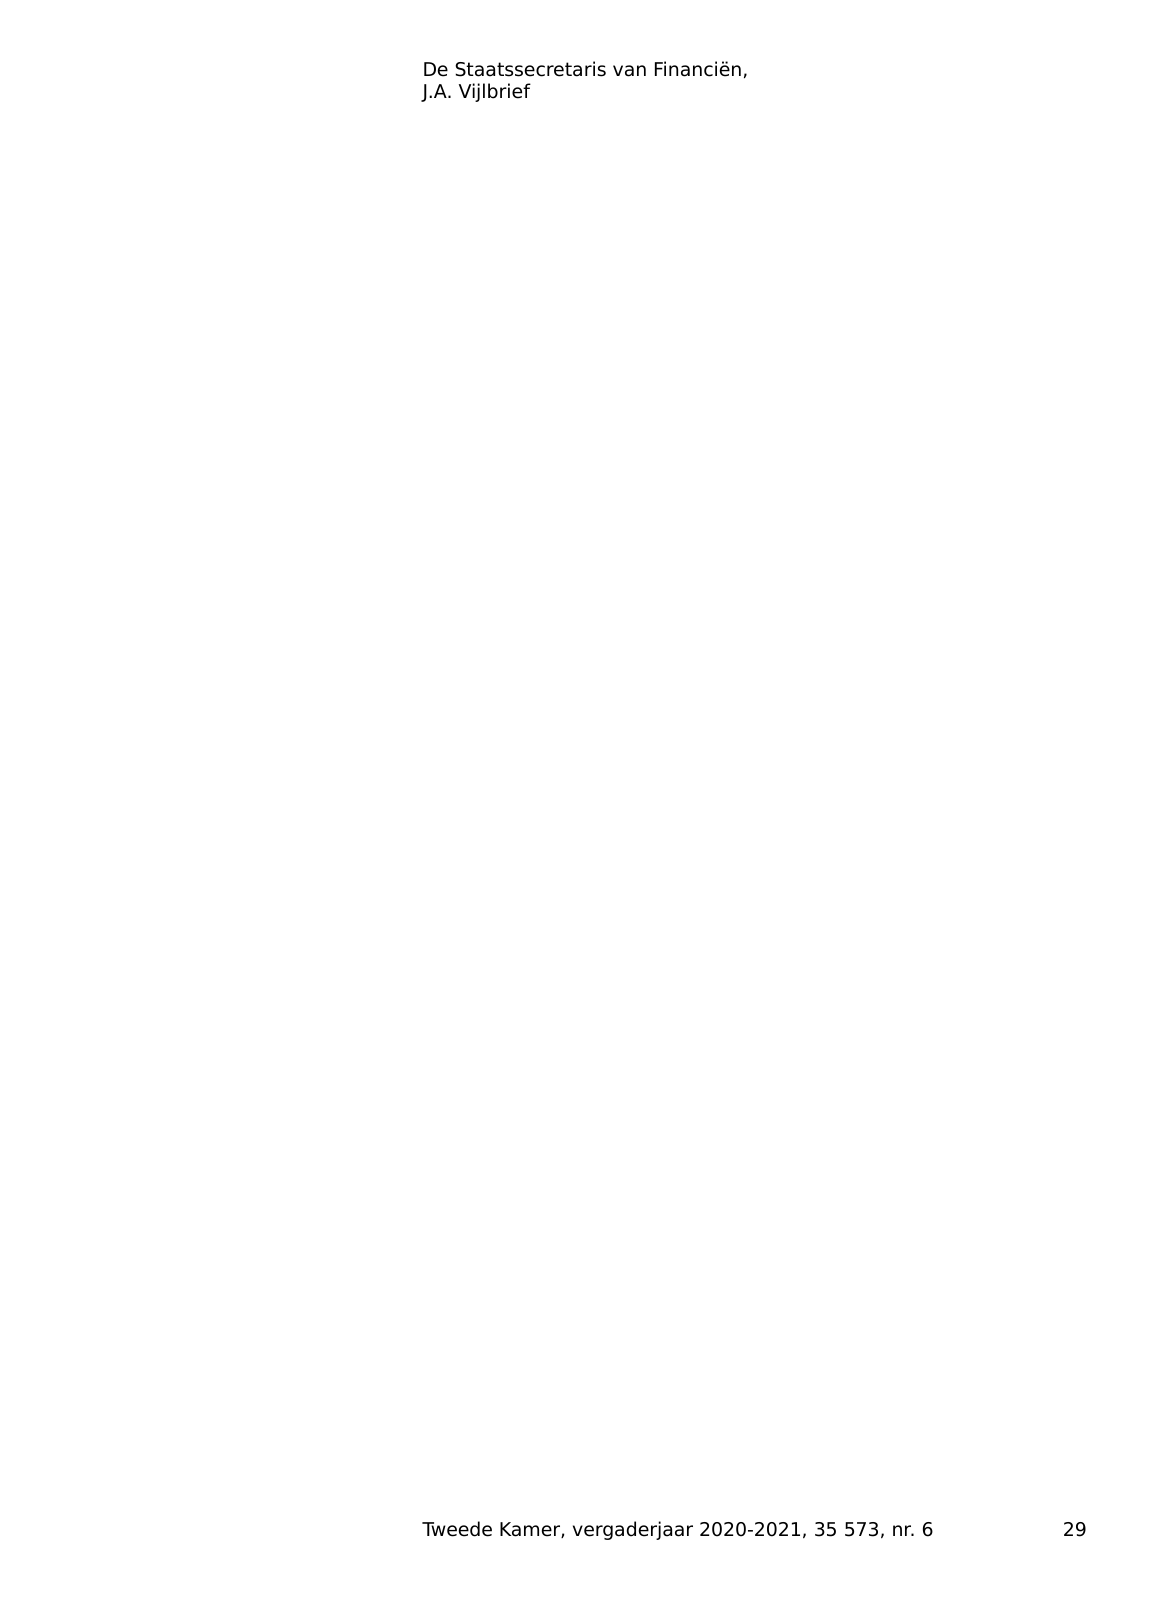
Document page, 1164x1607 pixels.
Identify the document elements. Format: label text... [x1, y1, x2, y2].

text De Staatssecretaris van Financiën, J.A. Vijlbrief [422, 59, 1087, 103]
